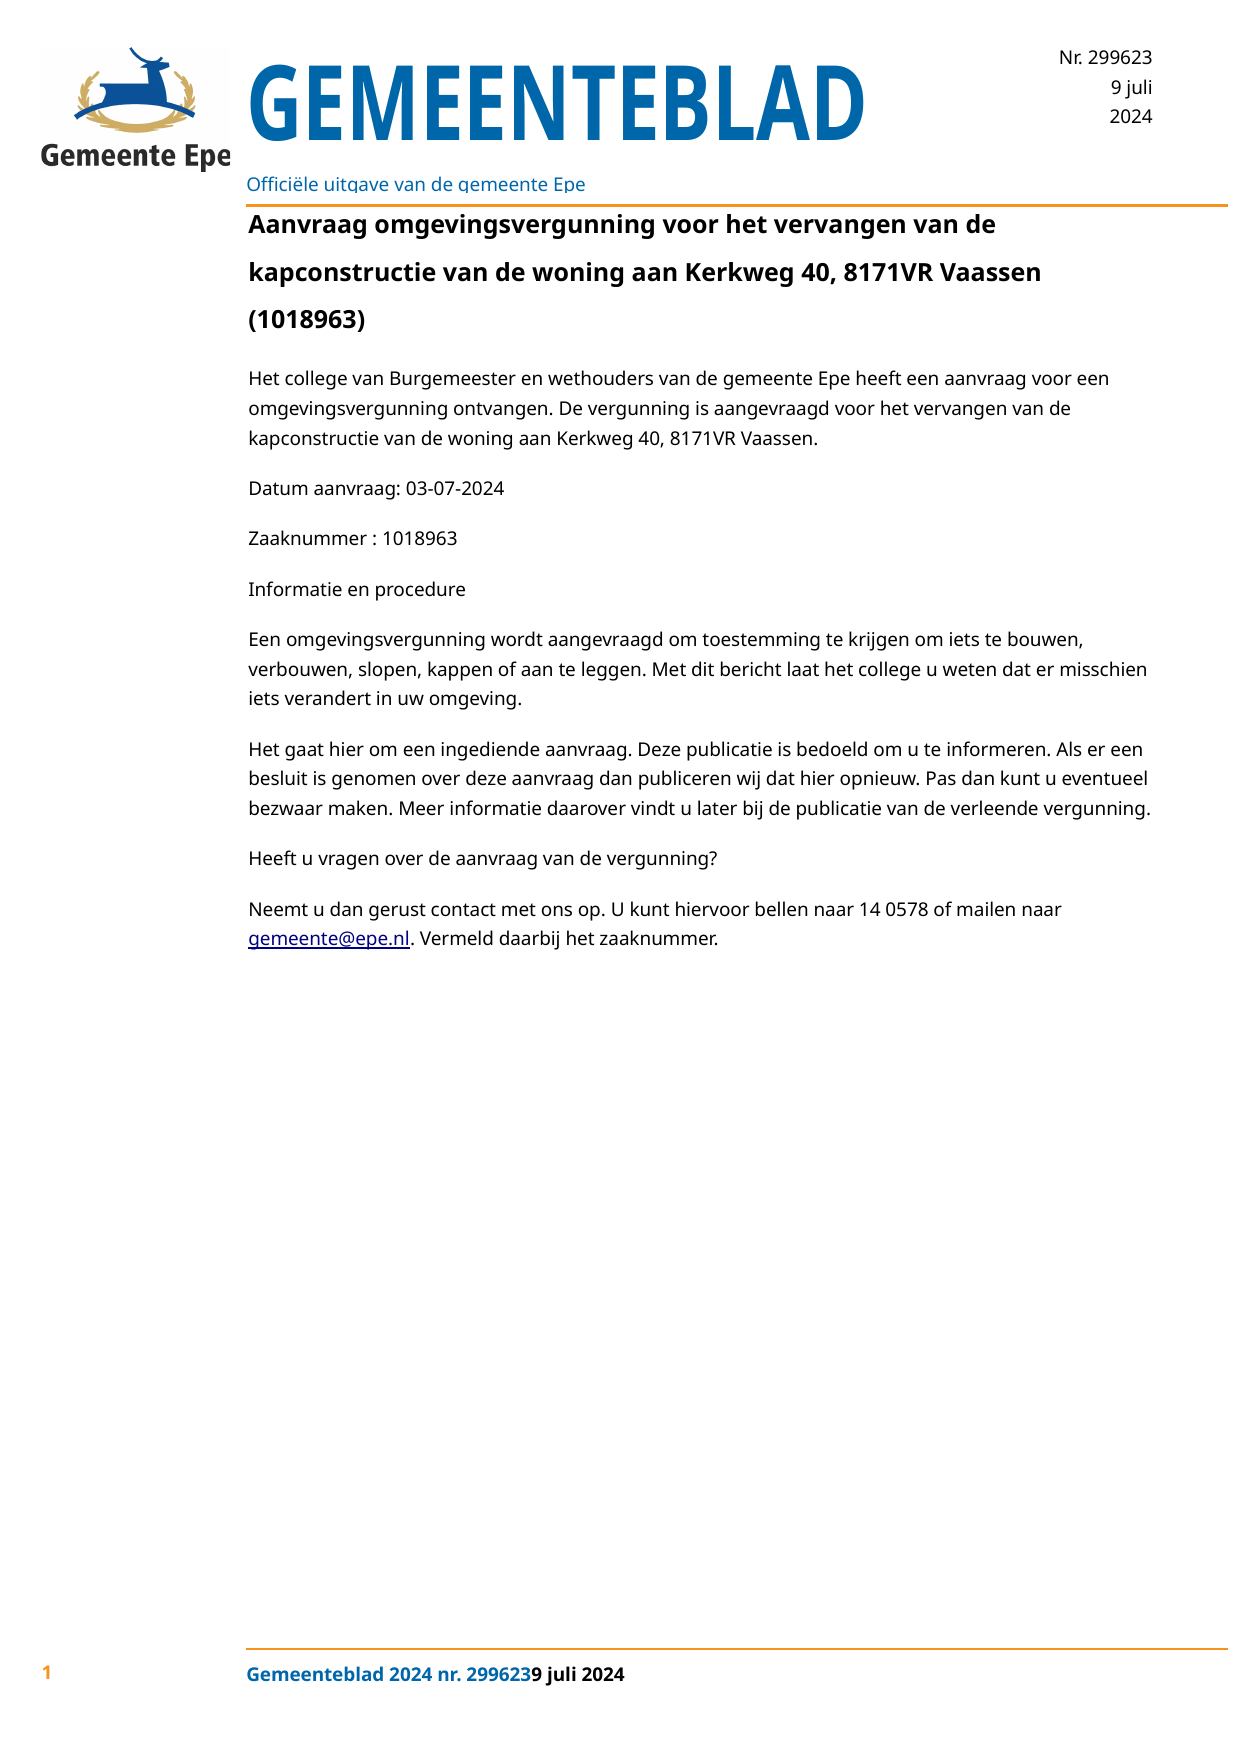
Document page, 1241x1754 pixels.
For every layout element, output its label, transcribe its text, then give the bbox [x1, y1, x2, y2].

picture [41, 47, 231, 172]
text Informatie en procedure [248, 576, 1152, 602]
text Het gaat hier om een ingediende aanvraag. Deze publicatie is bedoeld om u te informeren. Als er een besluit is genomen over deze aanvraag dan publiceren wij dat hier opnieuw. Pas dan kunt u eventueel bezwaar maken. Meer informatie daarover vindt u later bij de publicatie van de verleende vergunning. [248, 736, 1152, 821]
text Een omgevingsvergunning wordt aangevraagd om toestemming te krijgen om iets te bouwen, verbouwen, slopen, kappen of aan te leggen. Met dit bericht laat het college u weten dat er misschien iets verandert in uw omgeving. [248, 626, 1152, 711]
text Neemt u dan gerust contact met ons op. U kunt hiervoor bellen naar 14 0578 of mailen naar gemeente@epe.nl. Vermeld daarbij het zaaknummer. [248, 896, 1152, 951]
text Het college van Burgemeester en wethouders van de gemeente Epe heeft een aanvraag voor een omgevingsvergunning ontvangen. De vergunning is aangevraagd voor het vervangen van de kapconstructie van de woning aan Kerkweg 40, 8171VR Vaassen. [248, 366, 1152, 450]
text Aanvraag omgevingsvergunning voor het vervangen van de kapconstructie van de woning aan Kerkweg 40, 8171VR Vaassen (1018963) [248, 207, 1152, 336]
text Datum aanvraag: 03-07-2024 [248, 475, 1152, 501]
text Heeft u vragen over de aanvraag van de vergunning? [248, 846, 1152, 871]
text Zaaknummer : 1018963 [248, 526, 1152, 551]
